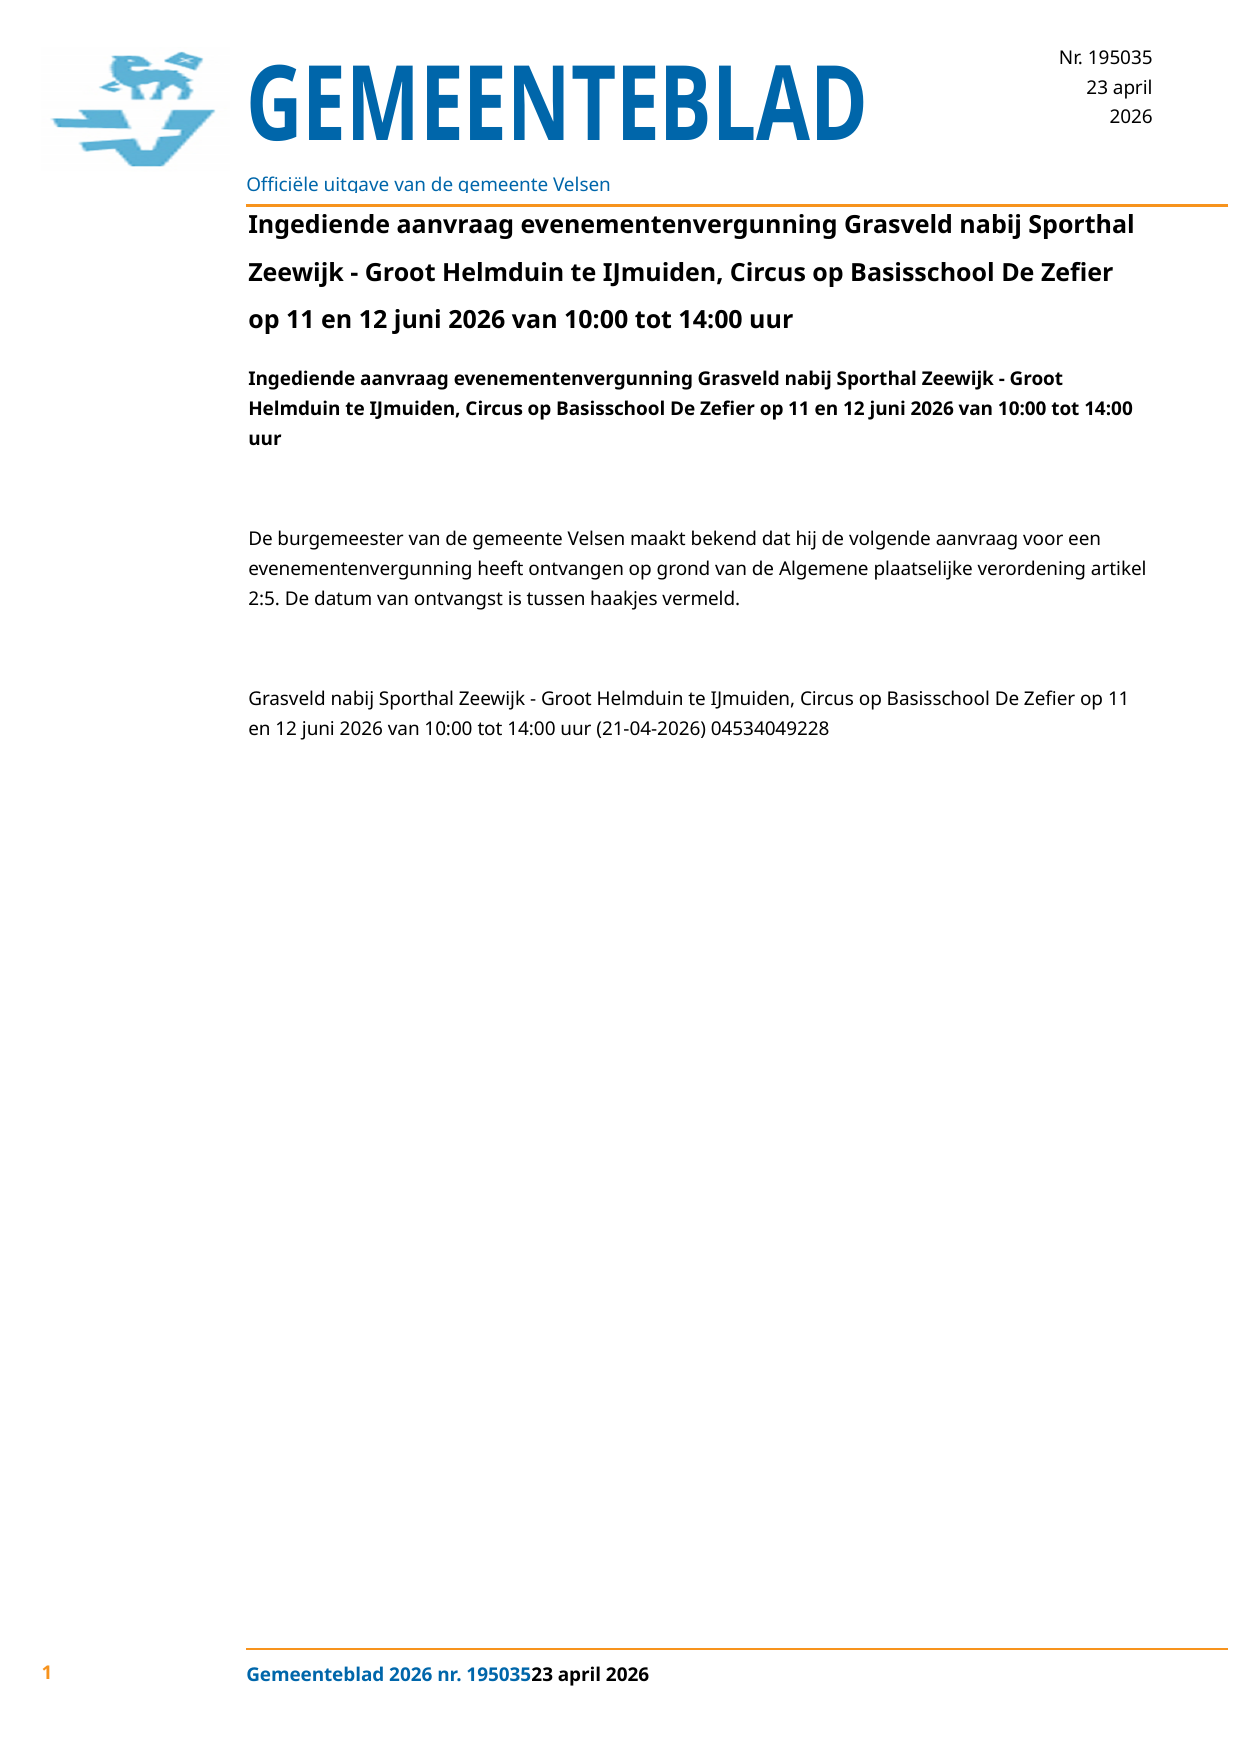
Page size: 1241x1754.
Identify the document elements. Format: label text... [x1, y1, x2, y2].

text Ingediende aanvraag evenementenvergunning Grasveld nabij Sporthal Zeewijk - Groot Helmduin te IJmuiden, Circus op Basisschool De Zefier op 11 en 12 juni 2026 van 10:00 tot 14:00 uur [248, 366, 1152, 450]
picture [41, 47, 231, 172]
text De burgemeester van de gemeente Velsen maakt bekend dat hij de volgende aanvraag voor een evenementenvergunning heeft ontvangen op grond van de Algemene plaatselijke verordening artikel 2:5. De datum van ontvangst is tussen haakjes vermeld. [248, 526, 1152, 610]
text Ingediende aanvraag evenementenvergunning Grasveld nabij Sporthal Zeewijk - Groot Helmduin te IJmuiden, Circus op Basisschool De Zefier op 11 en 12 juni 2026 van 10:00 tot 14:00 uur [248, 207, 1152, 336]
text Grasveld nabij Sporthal Zeewijk - Groot Helmduin te IJmuiden, Circus op Basisschool De Zefier op 11 en 12 juni 2026 van 10:00 tot 14:00 uur (21-04-2026) 04534049228 [248, 686, 1152, 741]
